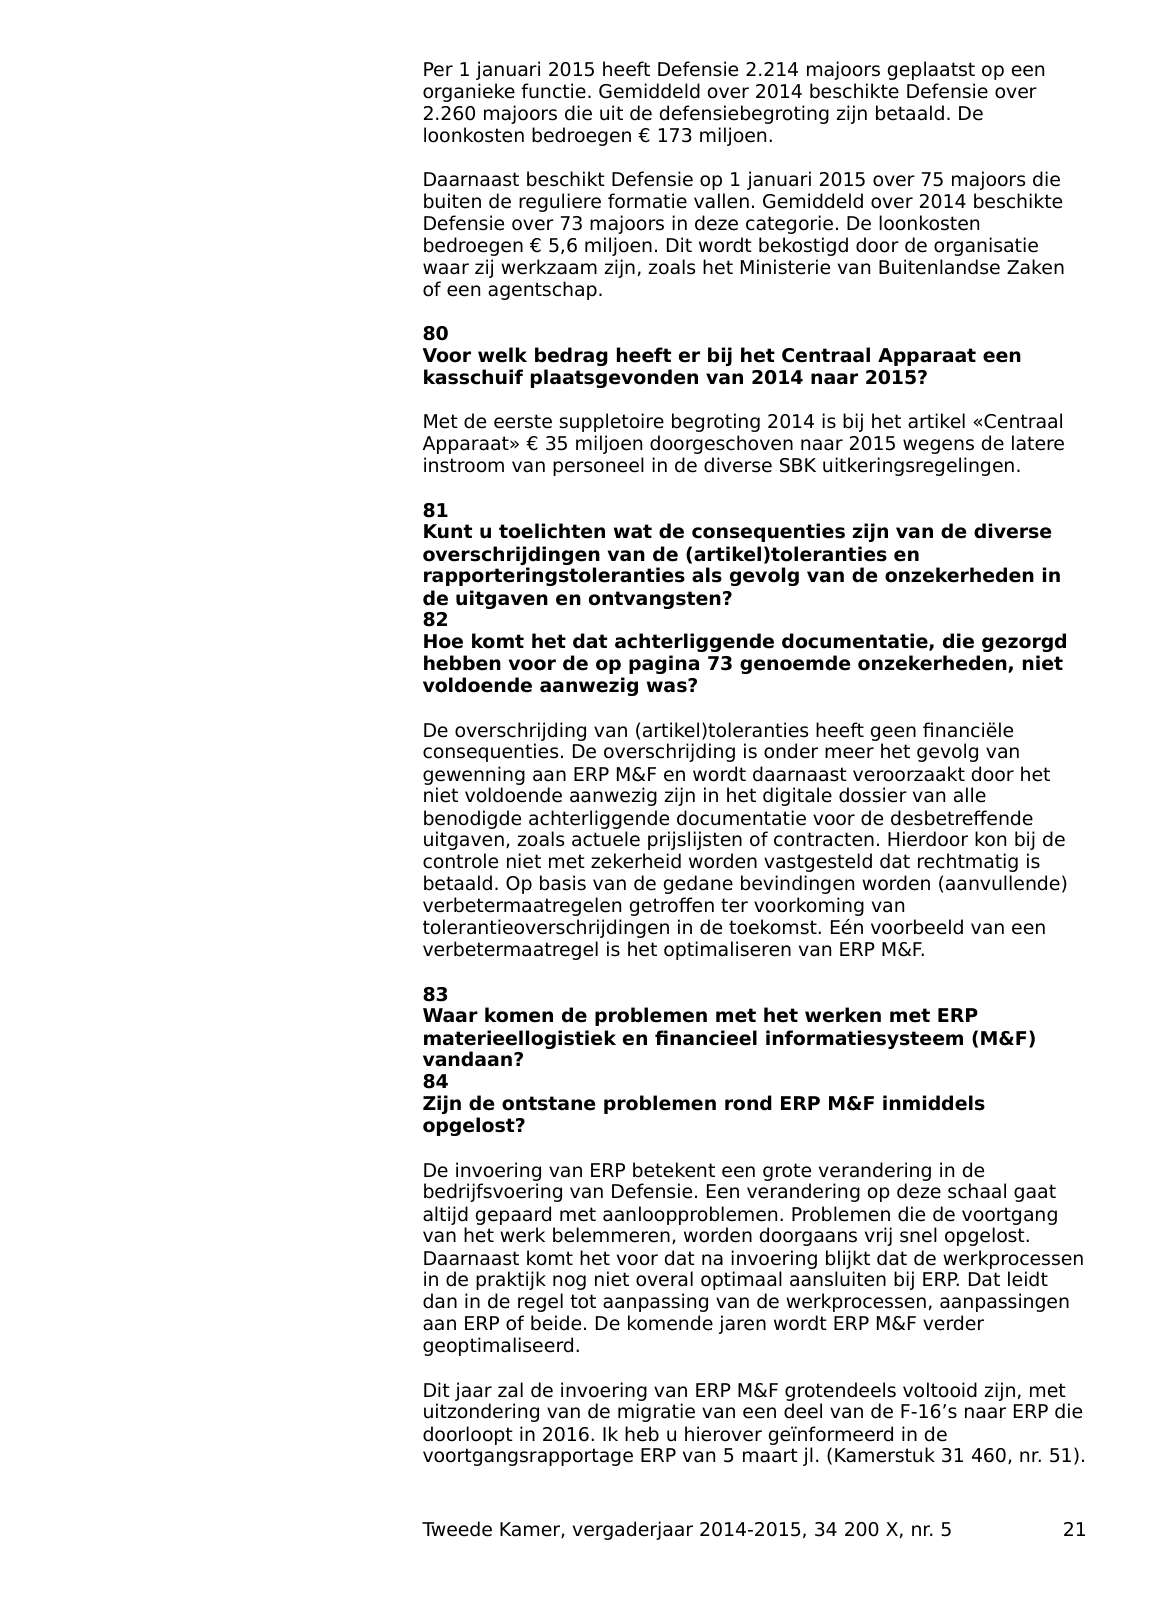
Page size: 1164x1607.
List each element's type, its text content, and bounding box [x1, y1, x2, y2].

text De invoering van ERP betekent een grote verandering in de bedrijfsvoering van Defensie. Een verandering op deze schaal gaat altijd gepaard met aanloopproblemen. Problemen die de voortgang van het werk belemmeren, worden doorgaans vrij snel opgelost. Daarnaast komt het voor dat na invoering blijkt dat de werkprocessen in de praktijk nog niet overal optimaal aansluiten bij ERP. Dat leidt dan in de regel tot aanpassing van de werkprocessen, aanpassingen aan ERP of beide. De komende jaren wordt ERP M&F verder geoptimaliseerd. [422, 1159, 1087, 1357]
text Met de eerste suppletoire begroting 2014 is bij het artikel «Centraal Apparaat» € 35 miljoen doorgeschoven naar 2015 wegens de latere instroom van personeel in de diverse SBK uitkeringsregelingen. [422, 411, 1087, 477]
text Per 1 januari 2015 heeft Defensie 2.214 majoors geplaatst op een organieke functie. Gemiddeld over 2014 beschikte Defensie over 2.260 majoors die uit de defensiebegroting zijn betaald. De loonkosten bedroegen € 173 miljoen. [422, 59, 1087, 147]
text 84 [422, 1071, 1087, 1093]
text Voor welk bedrag heeft er bij het Centraal Apparaat een kasschuif plaatsgevonden van 2014 naar 2015? [422, 345, 1087, 389]
text Zijn de ontstane problemen rond ERP M&F inmiddels opgelost? [422, 1093, 1087, 1137]
text Hoe komt het dat achterliggende documentatie, die gezorgd hebben voor de op pagina 73 genoemde onzekerheden, niet voldoende aanwezig was? [422, 631, 1087, 697]
text Waar komen de problemen met het werken met ERP materieellogistiek en financieel informatiesysteem (M&F) vandaan? [422, 1005, 1087, 1071]
text 80 [422, 323, 1087, 345]
text De overschrijding van (artikel)toleranties heeft geen financiële consequenties. De overschrijding is onder meer het gevolg van gewenning aan ERP M&F en wordt daarnaast veroorzaakt door het niet voldoende aanwezig zijn in het digitale dossier van alle benodigde achterliggende documentatie voor de desbetreffende uitgaven, zoals actuele prijslijsten of contracten. Hierdoor kon bij de controle niet met zekerheid worden vastgesteld dat rechtmatig is betaald. Op basis van de gedane bevindingen worden (aanvullende) verbetermaatregelen getroffen ter voorkoming van tolerantieoverschrijdingen in de toekomst. Eén voorbeeld van een verbetermaatregel is het optimaliseren van ERP M&F. [422, 719, 1087, 961]
text 82 [422, 609, 1087, 631]
text 81 [422, 499, 1087, 521]
text 83 [422, 983, 1087, 1005]
text Dit jaar zal de invoering van ERP M&F grotendeels voltooid zijn, met uitzondering van de migratie van een deel van de F-16’s naar ERP die doorloopt in 2016. Ik heb u hierover geïnformeerd in de voortgangsrapportage ERP van 5 maart jl. (Kamerstuk 31 460, nr. 51). [422, 1379, 1087, 1467]
text Kunt u toelichten wat de consequenties zijn van de diverse overschrijdingen van de (artikel)toleranties en rapporteringstoleranties als gevolg van de onzekerheden in de uitgaven en ontvangsten? [422, 521, 1087, 609]
text Daarnaast beschikt Defensie op 1 januari 2015 over 75 majoors die buiten de reguliere formatie vallen. Gemiddeld over 2014 beschikte Defensie over 73 majoors in deze categorie. De loonkosten bedroegen € 5,6 miljoen. Dit wordt bekostigd door de organisatie waar zij werkzaam zijn, zoals het Ministerie van Buitenlandse Zaken of een agentschap. [422, 169, 1087, 301]
